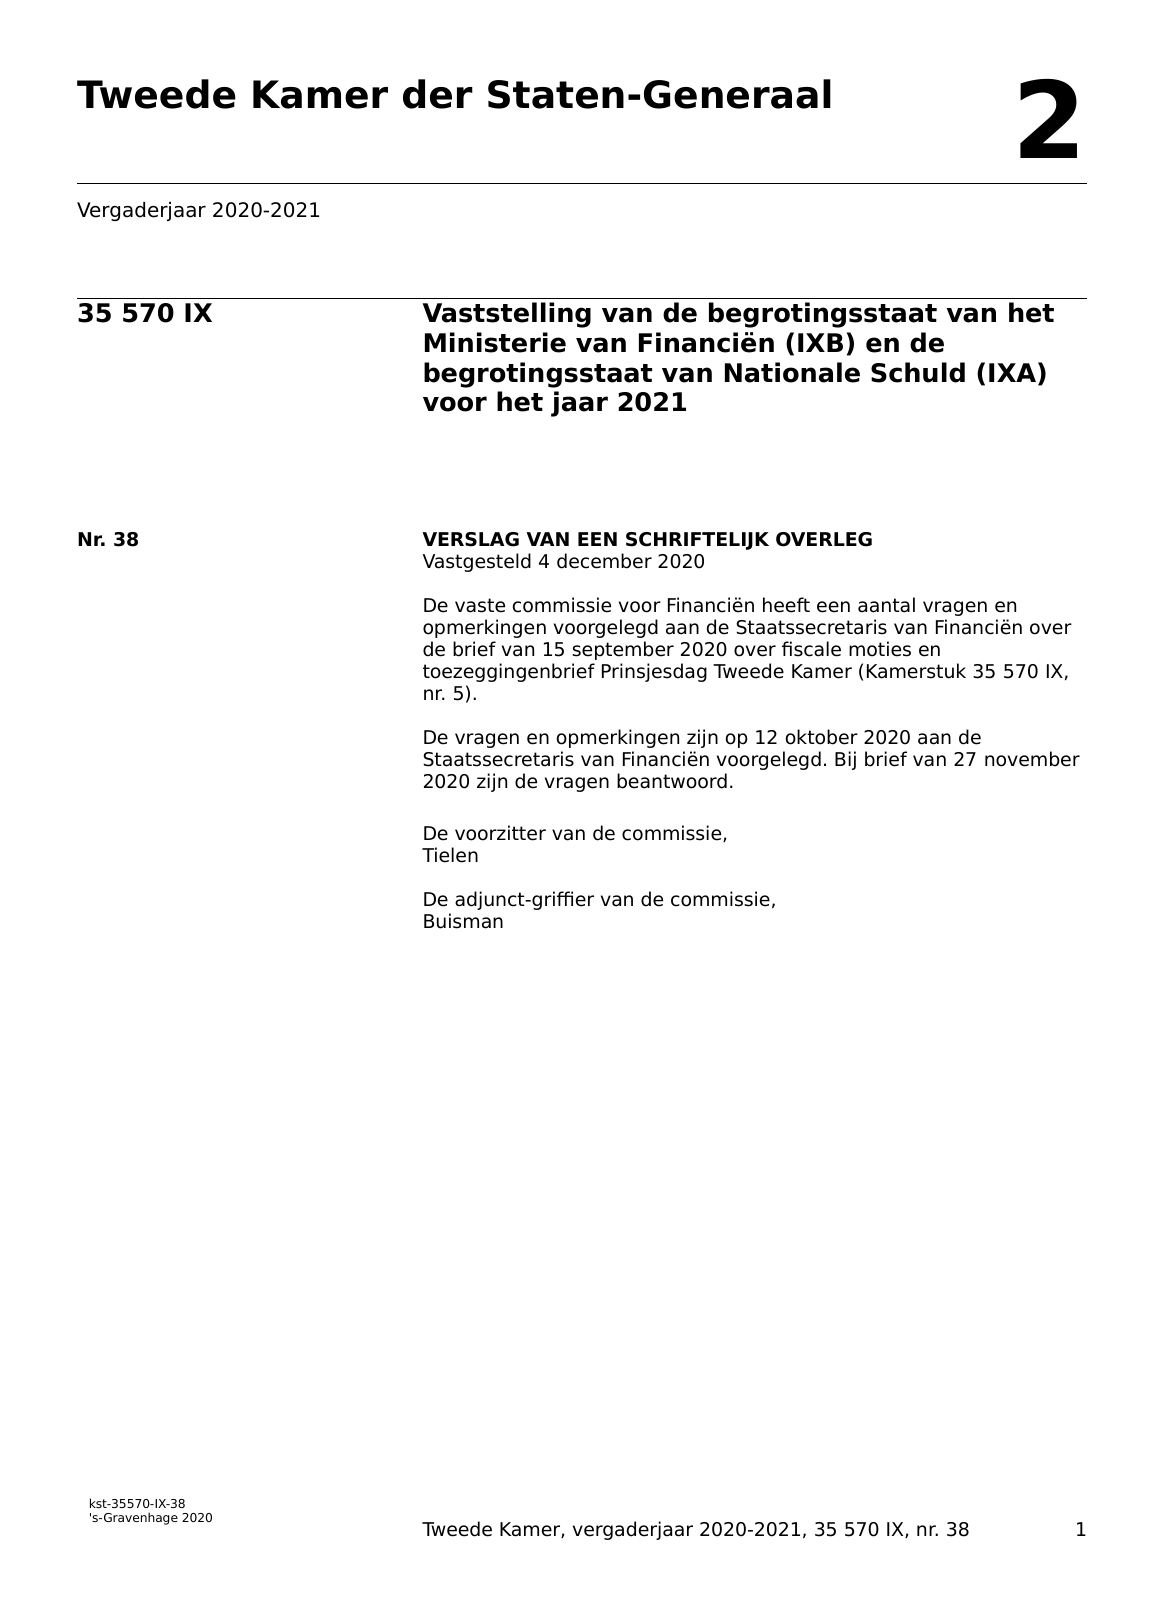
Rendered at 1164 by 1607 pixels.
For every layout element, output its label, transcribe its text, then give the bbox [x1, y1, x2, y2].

table_header 2 [886, 59, 1087, 183]
text De voorzitter van de commissie, Tielen [422, 823, 1087, 867]
table_header Tweede Kamer der Staten-Generaal [77, 59, 886, 183]
text De vaste commissie voor Financiën heeft een aantal vragen en opmerkingen voorgelegd aan de Staatssecretaris van Financiën over de brief van 15 september 2020 over fiscale moties en toezeggingenbrief Prinsjesdag Tweede Kamer (Kamerstuk 35 570 IX, nr. 5). [422, 595, 1087, 705]
subtitle Nr. 38 VERSLAG VAN EEN SCHRIFTELIJK OVERLEG [77, 529, 1087, 551]
text De adjunct-griffier van de commissie, Buisman [422, 889, 1087, 933]
text Vastgesteld 4 december 2020 [422, 551, 1087, 573]
text De vragen en opmerkingen zijn op 12 oktober 2020 aan de Staatssecretaris van Financiën voorgelegd. Bij brief van 27 november 2020 zijn de vragen beantwoord. [422, 727, 1087, 793]
text kst-35570-IX-38 [88, 1497, 323, 1511]
subtitle 35 570 IX Vaststelling van de begrotingsstaat van het Ministerie van Financiën (IXB) en de begrotingsstaat van Nationale Schuld (IXA) voor het jaar 2021 [77, 299, 1087, 418]
table_cell Vergaderjaar 2020-2021 [77, 184, 1087, 298]
text 's-Gravenhage 2020 [88, 1511, 323, 1525]
